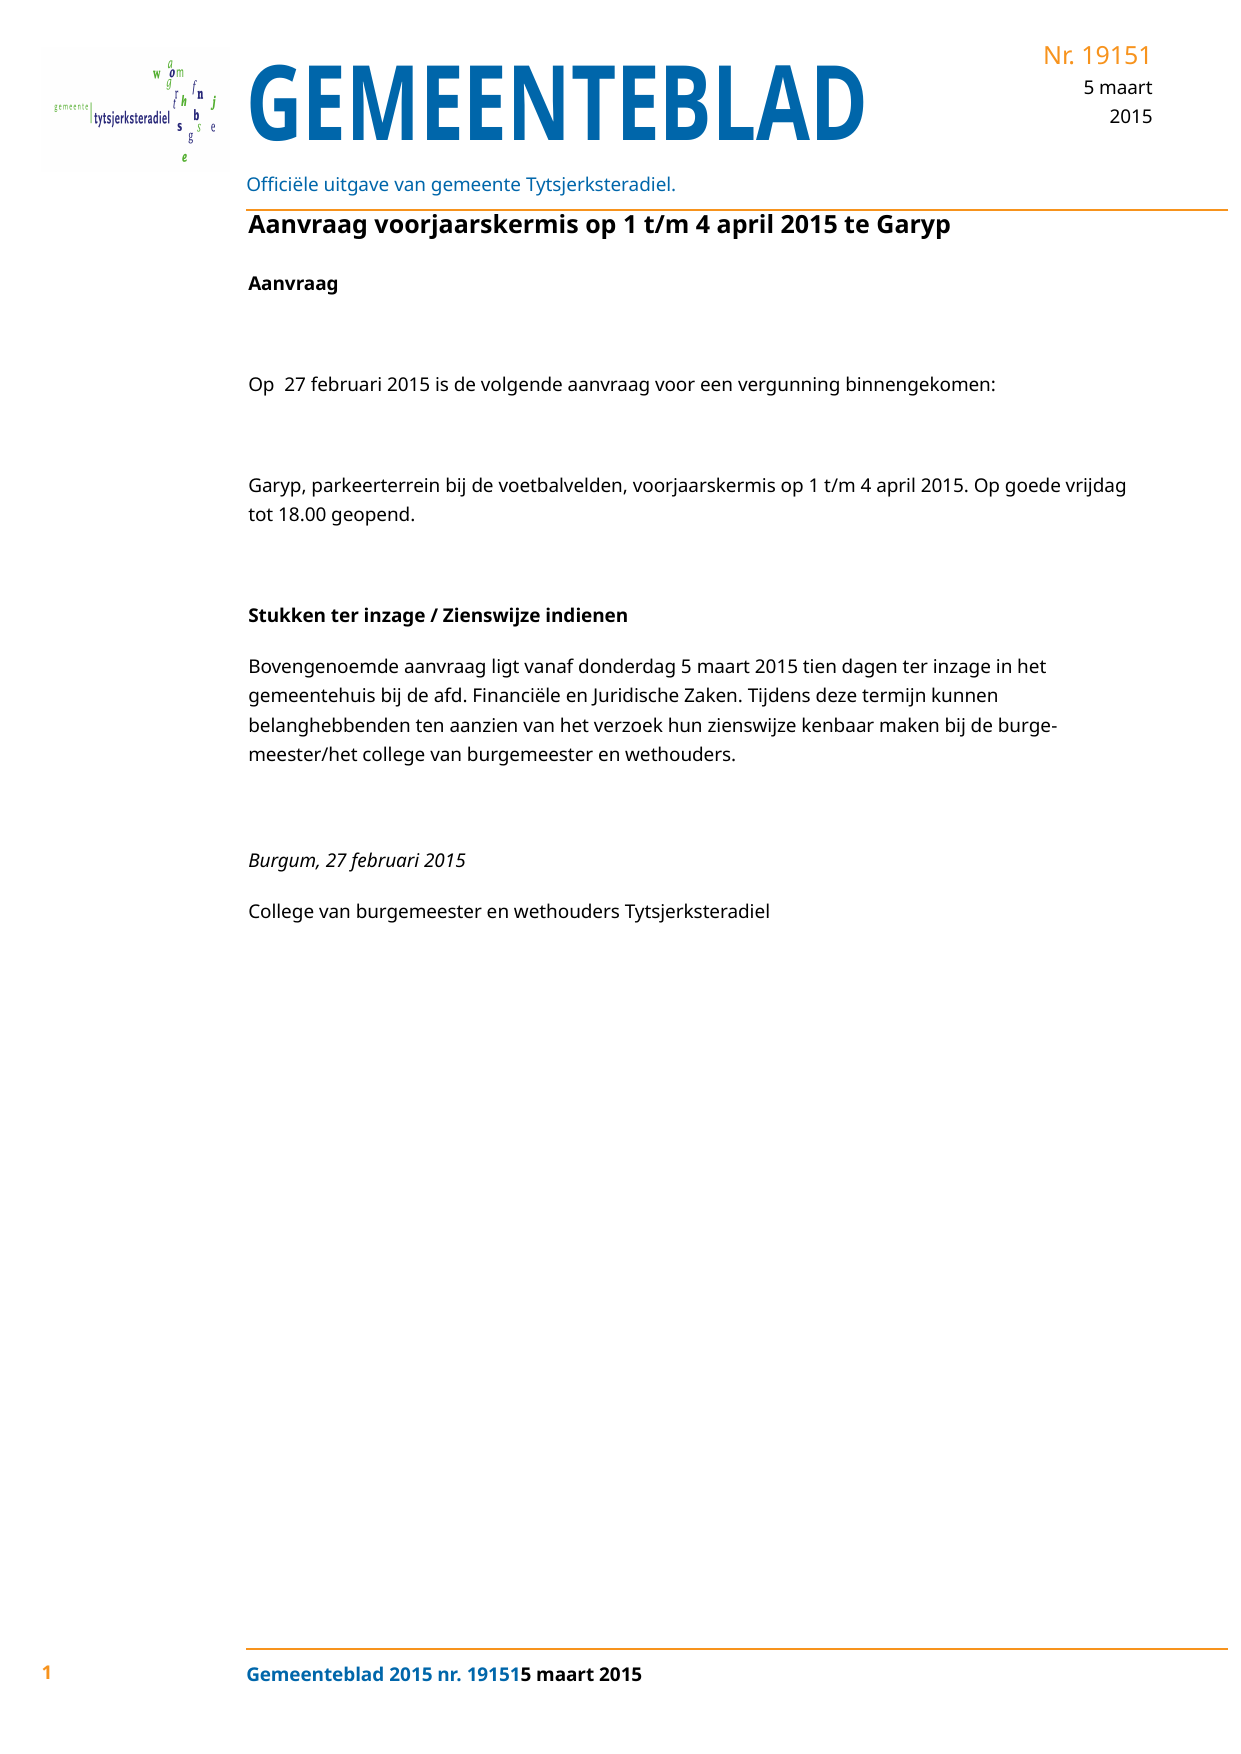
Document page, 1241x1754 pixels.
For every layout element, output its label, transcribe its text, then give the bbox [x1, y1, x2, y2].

text Burgum, 27 februari 2015 [248, 847, 1152, 873]
text Aanvraag [248, 270, 1152, 296]
text College van burgemeester en wethouders Tytsjerksteradiel [248, 899, 1152, 924]
picture [41, 47, 231, 172]
text Stukken ter inzage / Zienswijze indienen [248, 602, 1152, 628]
text Garyp, parkeerterrein bij de voetbalvelden, voorjaarskermis op 1 t/m 4 april 2015. Op goede vrijdag tot 18.00 geopend. [248, 472, 1152, 527]
text Op 27 februari 2015 is de volgende aanvraag voor een vergunning binnengekomen: [248, 371, 1152, 397]
text Aanvraag voorjaarskermis op 1 t/m 4 april 2015 te Garyp [248, 211, 1152, 241]
text Bovengenoemde aanvraag ligt vanaf donderdag 5 maart 2015 tien dagen ter inzage in het gemeentehuis bij de afd. Financiële en Juridische Zaken. Tijdens deze termijn kunnen belanghebbenden ten aanzien van het verzoek hun zienswijze kenbaar maken bij de burge­meester/het college van burgemeester en wethouders. [248, 653, 1152, 767]
